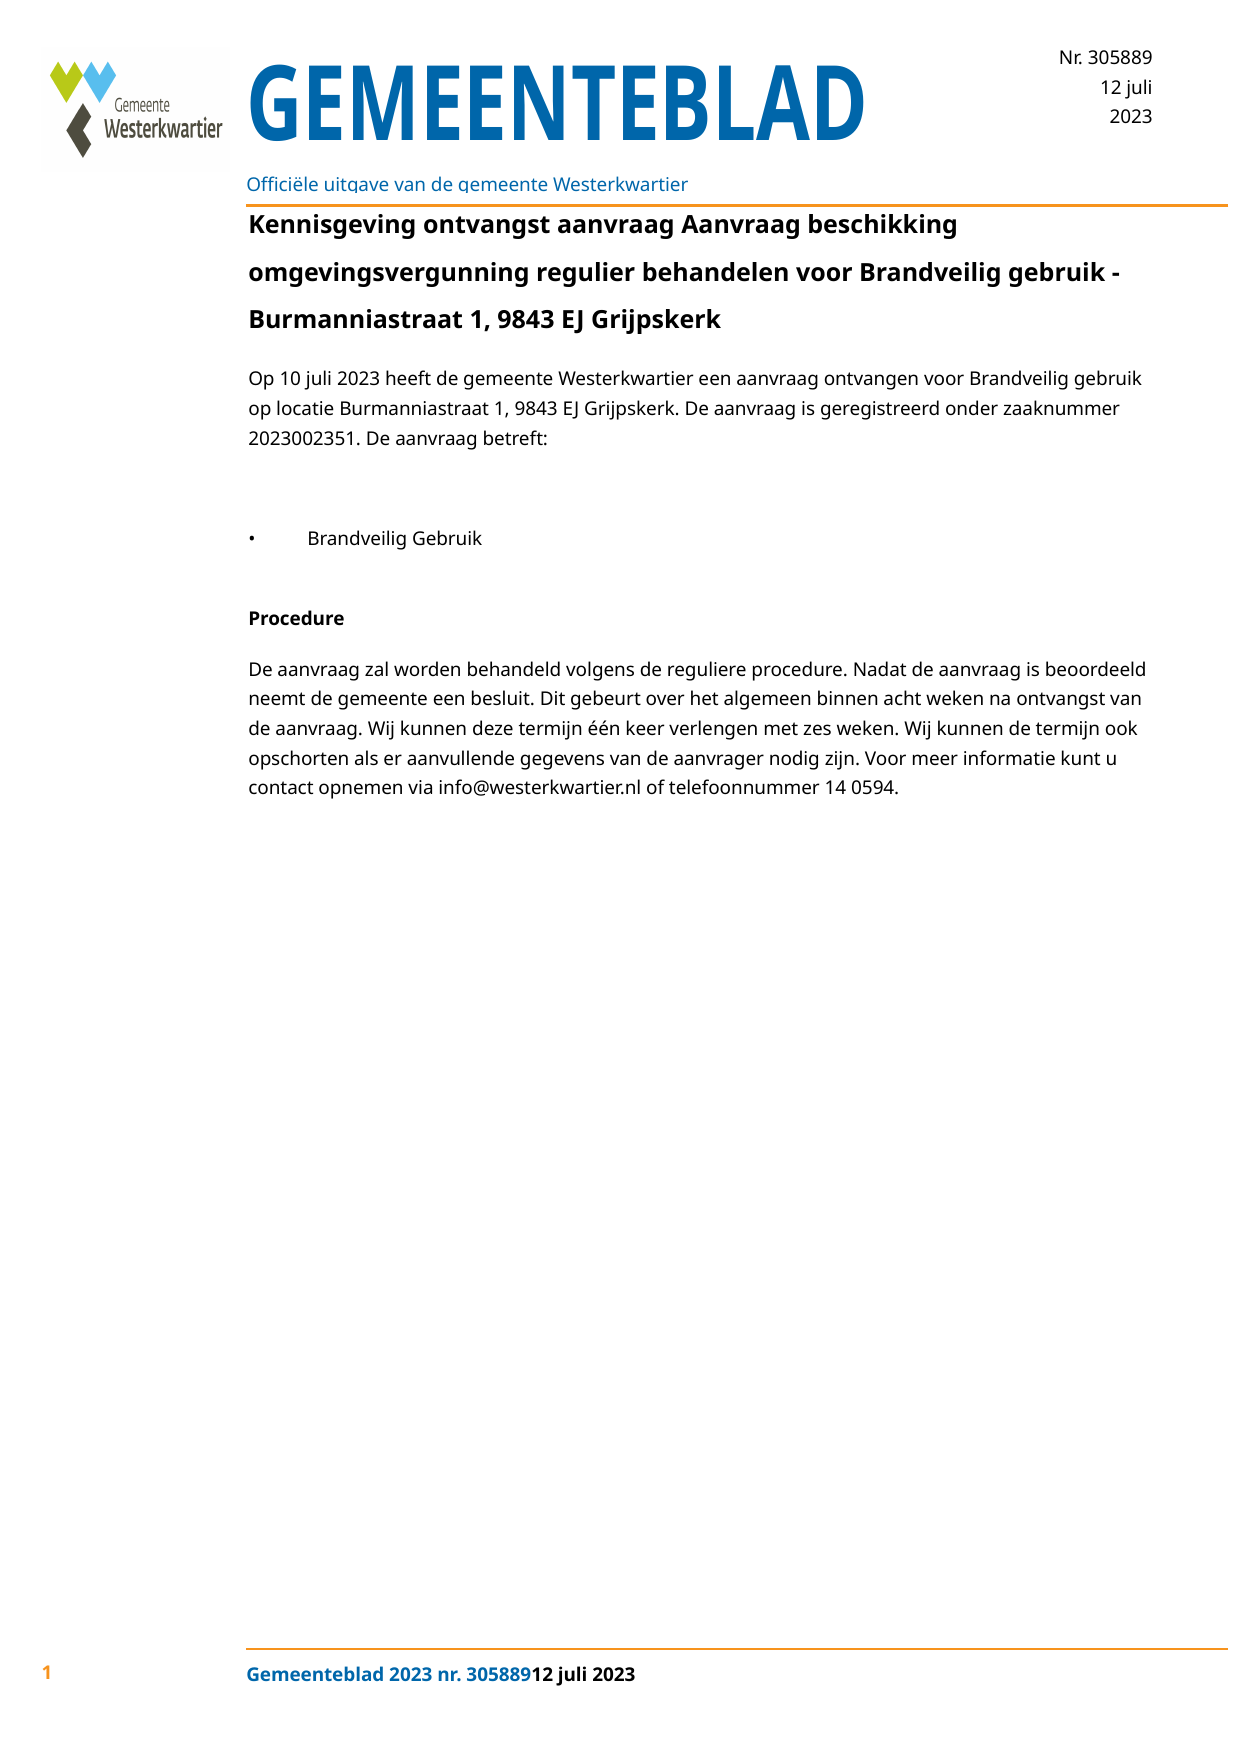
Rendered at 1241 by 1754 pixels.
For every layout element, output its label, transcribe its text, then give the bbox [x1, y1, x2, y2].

text Procedure [248, 606, 1152, 631]
text De aanvraag zal worden behandeld volgens de reguliere procedure. Nadat de aanvraag is beoordeeld neemt de gemeente een besluit. Dit gebeurt over het algemeen binnen acht weken na ontvangst van de aanvraag. Wij kunnen deze termijn één keer verlengen met zes weken. Wij kunnen de termijn ook opschorten als er aanvullende gegevens van de aanvrager nodig zijn. Voor meer informatie kunt u contact opnemen via info@westerkwartier.nl of telefoonnummer 14 0594. [248, 656, 1152, 800]
text Op 10 juli 2023 heeft de gemeente Westerkwartier een aanvraag ontvangen voor Brandveilig gebruik op locatie Burmanniastraat 1, 9843 EJ Grijpskerk. De aanvraag is geregistreerd onder zaaknummer 2023002351. De aanvraag betreft: [248, 366, 1152, 450]
picture [41, 47, 231, 172]
list Brandveilig Gebruik [248, 526, 1152, 551]
text Kennisgeving ontvangst aanvraag Aanvraag beschikking omgevingsvergunning regulier behandelen voor Brandveilig gebruik - Burmanniastraat 1, 9843 EJ Grijpskerk [248, 207, 1152, 336]
